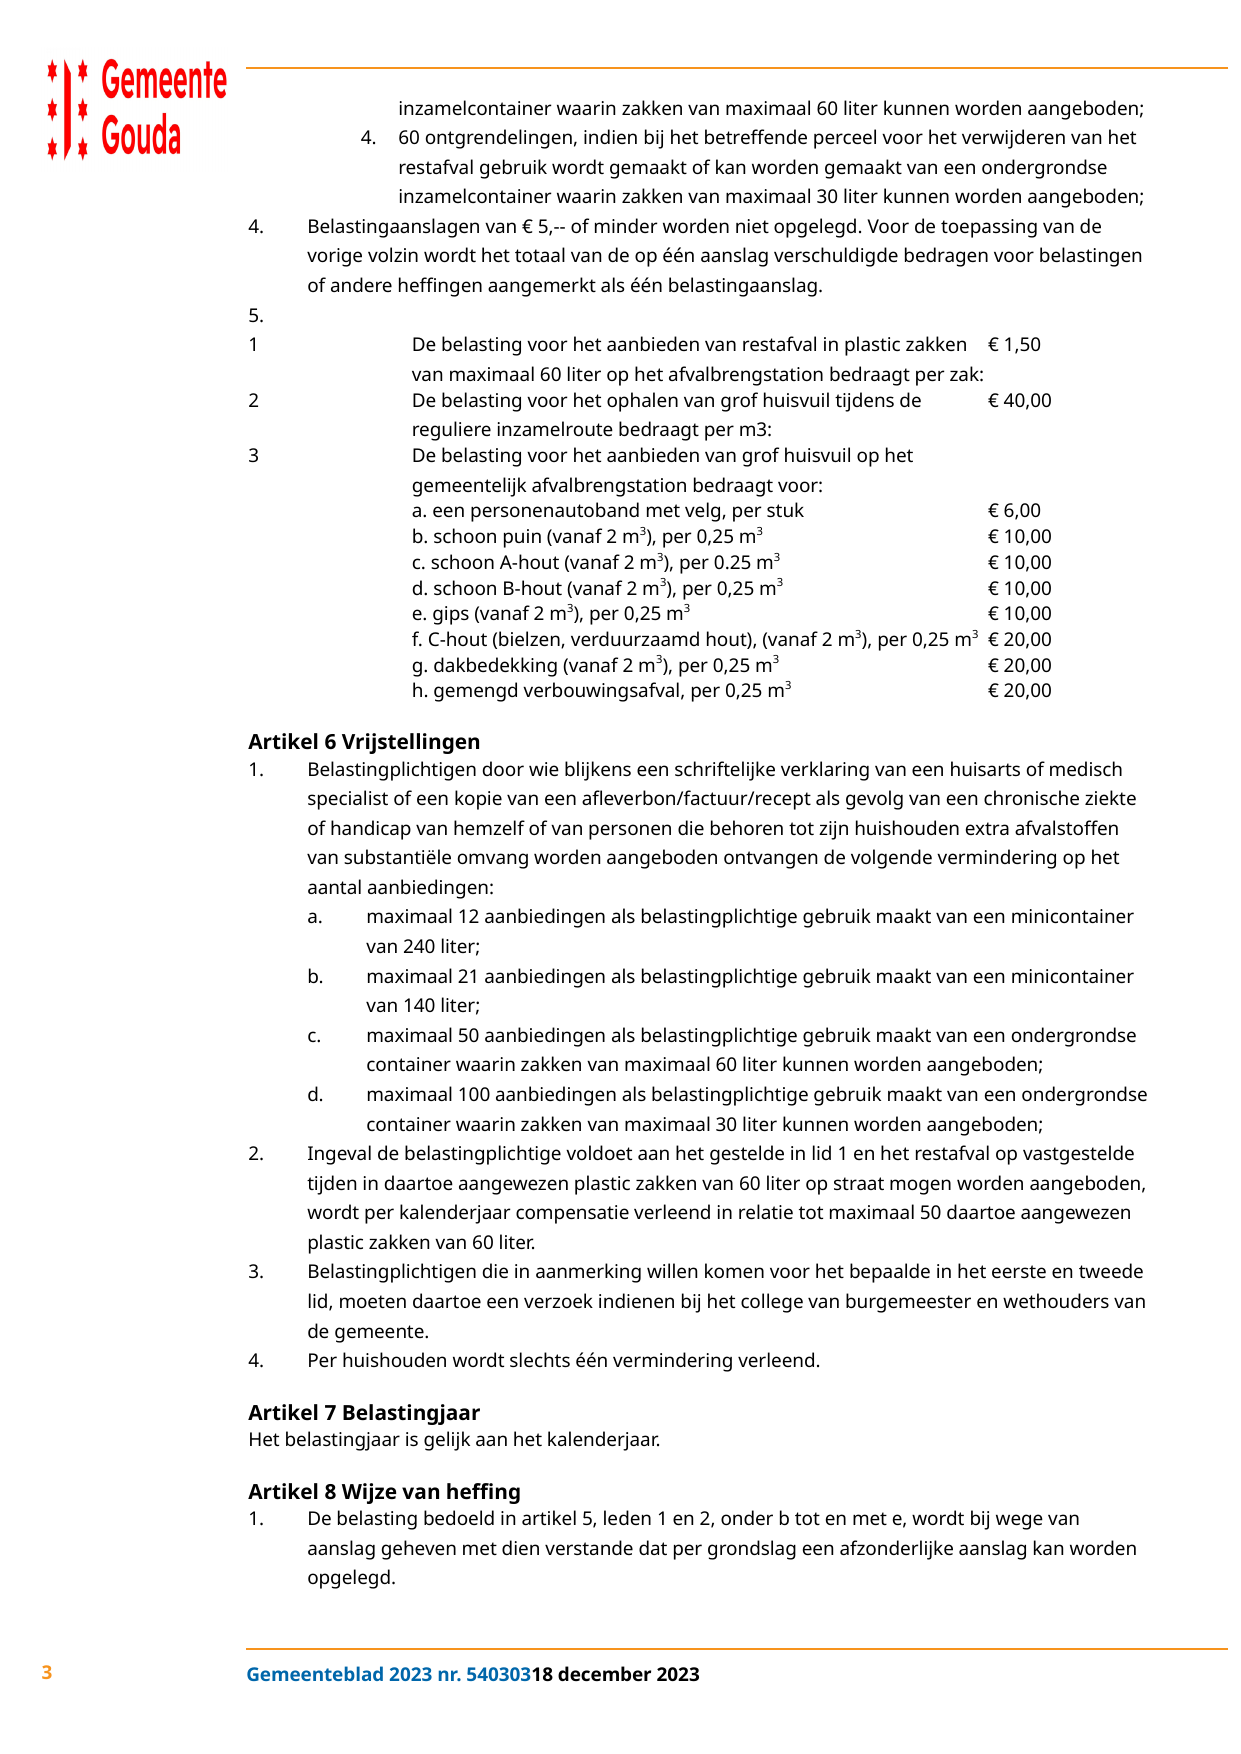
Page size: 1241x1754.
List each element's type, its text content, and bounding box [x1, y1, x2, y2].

table_cell [248, 498, 412, 523]
text Artikel 7 Belastingjaar [248, 1398, 1152, 1426]
table_cell [248, 600, 412, 626]
table_cell d. schoon B-hout (vanaf 2 m3), per 0,25 m3 [412, 575, 988, 600]
table_cell [248, 678, 412, 703]
table_cell [248, 549, 412, 575]
table_cell 2 [248, 387, 412, 442]
table_cell € 20,00 [988, 626, 1152, 652]
table_cell € 10,00 [988, 575, 1152, 600]
table_cell [248, 575, 412, 600]
table_cell € 10,00 [988, 600, 1152, 626]
text Artikel 6 Vrijstellingen [248, 727, 1152, 756]
table_cell € 20,00 [988, 652, 1152, 678]
list maximaal 12 aanbiedingen als belastingplichtige gebruik maakt van een minicontainer van 240 liter; [307, 904, 1152, 959]
text Artikel 8 Wijze van heffing [248, 1477, 1152, 1505]
list Ingeval de belastingplichtige voldoet aan het gestelde in lid 1 en het restafval op vastgestelde tijden in daartoe aangewezen plastic zakken van 60 liter op straat mogen worden aangeboden, wordt per kalenderjaar compensatie verleend in relatie tot maximaal 50 daartoe aangewezen plastic zakken van 60 liter. [248, 1140, 1152, 1255]
list maximaal 50 aanbiedingen als belastingplichtige gebruik maakt van een ondergrondse container waarin zakken van maximaal 60 liter kunnen worden aangeboden; [307, 1022, 1152, 1077]
list maximaal 21 aanbiedingen als belastingplichtige gebruik maakt van een minicontainer van 140 liter; [307, 963, 1152, 1018]
list Per huishouden wordt slechts één vermindering verleend. [248, 1347, 1152, 1373]
table_cell € 20,00 [988, 678, 1152, 703]
table_header De belasting voor het aanbieden van restafval in plastic zakken van maximaal 60 liter op het afvalbrengstation bedraagt per zak: [412, 332, 988, 387]
table_cell [248, 652, 412, 678]
table_cell € 6,00 [988, 498, 1152, 523]
table_cell € 40,00 [988, 387, 1152, 442]
table_cell € 10,00 [988, 523, 1152, 549]
text Het belastingjaar is gelijk aan het kalenderjaar. [248, 1426, 1152, 1452]
list inzamelcontainer waarin zakken van maximaal 60 liter kunnen worden aangeboden; [361, 95, 1152, 121]
table_cell [988, 442, 1152, 497]
list maximaal 100 aanbiedingen als belastingplichtige gebruik maakt van een ondergrondse container waarin zakken van maximaal 30 liter kunnen worden aangeboden; [307, 1081, 1152, 1137]
list Belastingplichtigen die in aanmerking willen komen voor het bepaalde in het eerste en tweede lid, moeten daartoe een verzoek indienen bij het college van burgemeester en wethouders van de gemeente. [248, 1259, 1152, 1344]
list De belasting bedoeld in artikel 5, leden 1 en 2, onder b tot en met e, wordt bij wege van aanslag geheven met dien verstande dat per grondslag een afzonderlijke aanslag kan worden opgelegd. [248, 1505, 1152, 1590]
table_cell 3 [248, 442, 412, 497]
table_cell a. een personenautoband met velg, per stuk [412, 498, 988, 523]
list 60 ontgrendelingen, indien bij het betreffende perceel voor het verwijderen van het restafval gebruik wordt gemaakt of kan worden gemaakt van een ondergrondse inzamelcontainer waarin zakken van maximaal 30 liter kunnen worden aangeboden; [361, 124, 1152, 209]
picture [41, 47, 231, 172]
table_header 1 [248, 332, 412, 387]
table_cell h. gemengd verbouwingsafval, per 0,25 m3 [412, 678, 988, 703]
table_cell [248, 523, 412, 549]
table_header € 1,50 [988, 332, 1152, 387]
table_cell € 10,00 [988, 549, 1152, 575]
table_cell [248, 626, 412, 652]
table_cell b. schoon puin (vanaf 2 m3), per 0,25 m3 [412, 523, 988, 549]
list Belastingplichtigen door wie blijkens een schriftelijke verklaring van een huisarts of medisch specialist of een kopie van een afleverbon/factuur/recept als gevolg van een chronische ziekte of handicap van hemzelf of van personen die behoren tot zijn huishouden extra afvalstoffen van substantiële omvang worden aangeboden ontvangen de volgende vermindering op het aantal aanbiedingen: [248, 756, 1152, 900]
table_cell g. dakbedekking (vanaf 2 m3), per 0,25 m3 [412, 652, 988, 678]
list Belastingaanslagen van € 5,-- of minder worden niet opgelegd. Voor de toepassing van de vorige volzin wordt het totaal van de op één aanslag verschuldigde bedragen voor belastingen of andere heffingen aangemerkt als één belastingaanslag. [248, 213, 1152, 298]
table_cell De belasting voor het ophalen van grof huisvuil tijdens de reguliere inzamelroute bedraagt per m3: [412, 387, 988, 442]
table_cell De belasting voor het aanbieden van grof huisvuil op het gemeentelijk afvalbrengstation bedraagt voor: [412, 442, 988, 497]
table_cell c. schoon A-hout (vanaf 2 m3), per 0.25 m3 [412, 549, 988, 575]
table_cell f. C-hout (bielzen, verduurzaamd hout), (vanaf 2 m3), per 0,25 m3 [412, 626, 988, 652]
table_cell e. gips (vanaf 2 m3), per 0,25 m3 [412, 600, 988, 626]
